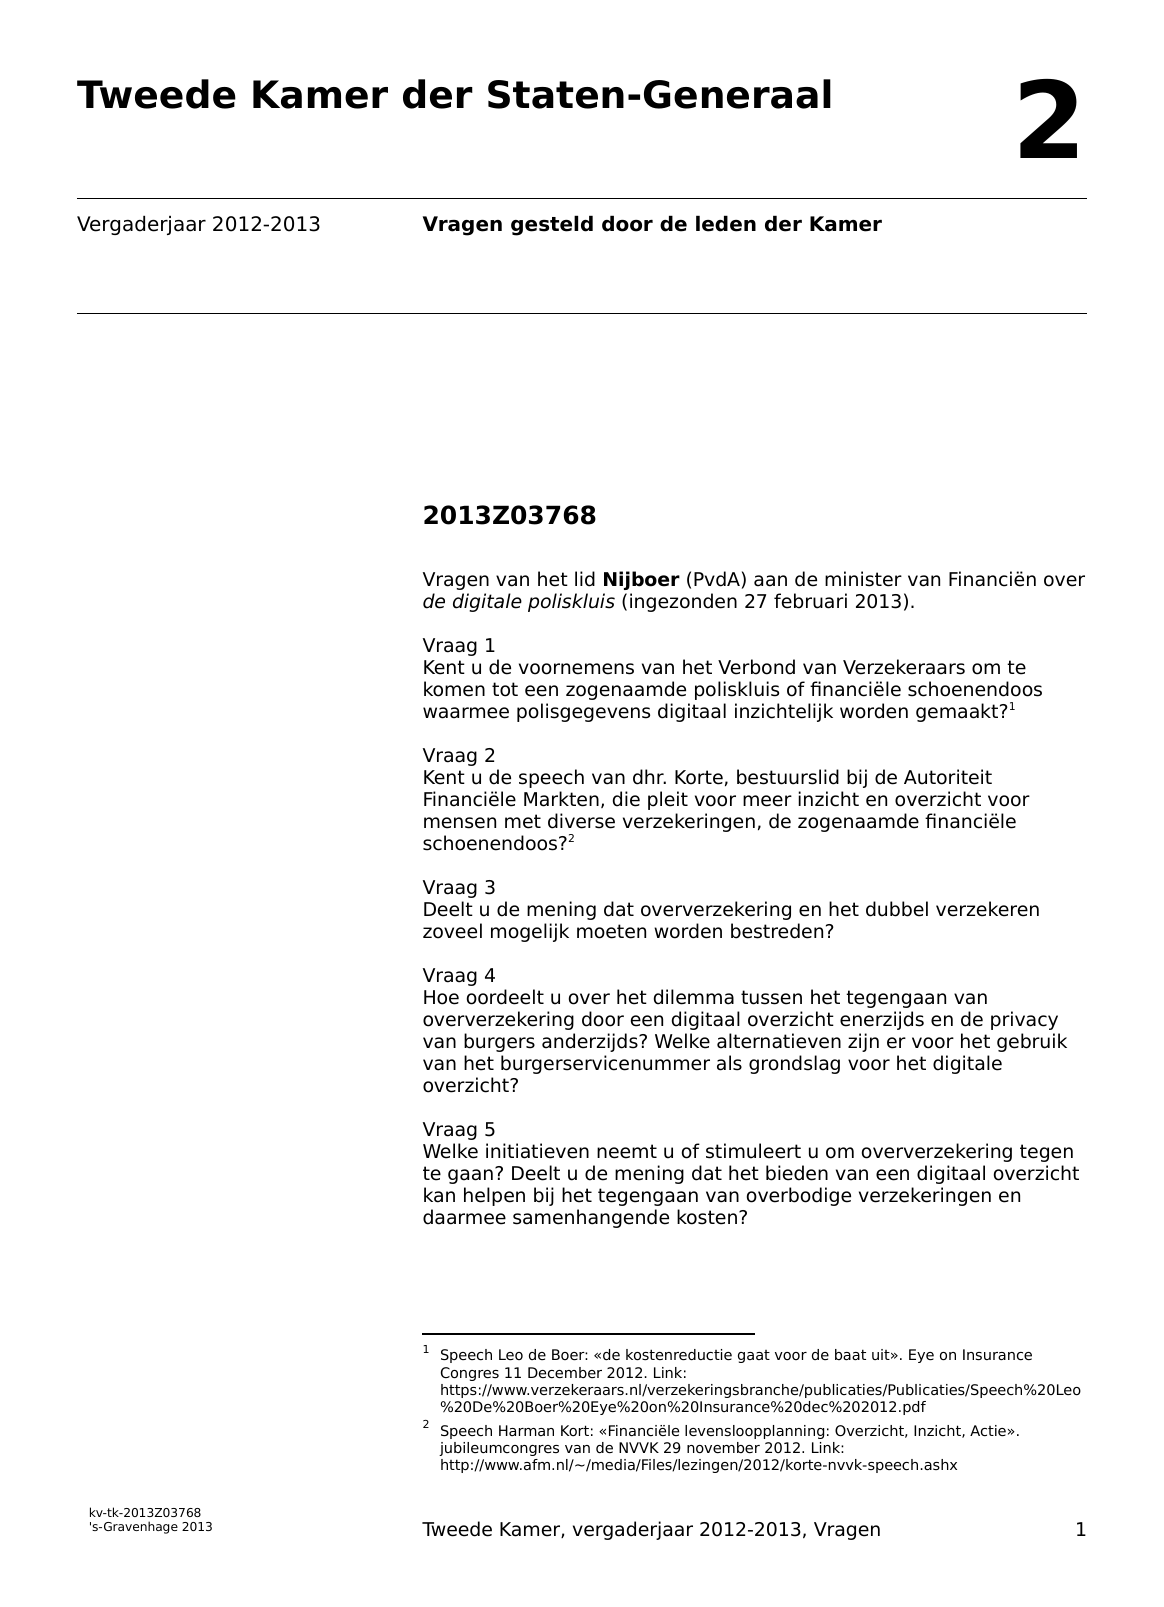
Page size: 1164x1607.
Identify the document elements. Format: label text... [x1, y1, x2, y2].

text Welke initiatieven neemt u of stimuleert u om oververzekering tegen te gaan? Deelt u de mening dat het bieden van een digitaal overzicht kan helpen bij het tegengaan van overbodige verzekeringen en daarmee samenhangende kosten? [422, 1141, 1087, 1229]
text Speech Harman Kort: «Financiële levensloopplanning: Overzicht, Inzicht, Actie». jubileumcongres van de NVVK 29 november 2012. Link: http://www.afm.nl/~/media/Files/lezingen/2012/korte-nvvk-speech.ashx [422, 1418, 1087, 1474]
text Vraag 4 [422, 965, 1087, 987]
text Vraag 5 [422, 1119, 1087, 1141]
table_header Tweede Kamer der Staten-Generaal [77, 59, 886, 198]
text kv-tk-2013Z03768 [88, 1506, 323, 1520]
table_header 2 [886, 59, 1087, 198]
text 's-Gravenhage 2013 [88, 1520, 323, 1534]
text Vraag 2 [422, 745, 1087, 767]
text Kent u de voornemens van het Verbond van Verzekeraars om te komen tot een zogenaamde poliskluis of financiële schoenendoos waarmee polisgegevens digitaal inzichtelijk worden gemaakt? [422, 657, 1087, 723]
table_cell Vragen gesteld door de leden der Kamer [422, 199, 1087, 313]
table_cell Vergaderjaar 2012-2013 [77, 199, 422, 313]
text Kent u de speech van dhr. Korte, bestuurslid bij de Autoriteit Financiële Markten, die pleit voor meer inzicht en overzicht voor mensen met diverse verzekeringen, de zogenaamde financiële schoenendoos? [422, 767, 1087, 855]
text 2013Z03768 [422, 501, 1087, 531]
text Deelt u de mening dat oververzekering en het dubbel verzekeren zoveel mogelijk moeten worden bestreden? [422, 899, 1087, 943]
text Vraag 3 [422, 877, 1087, 899]
text Vraag 1 [422, 635, 1087, 657]
text Hoe oordeelt u over het dilemma tussen het tegengaan van oververzekering door een digitaal overzicht enerzijds en de privacy van burgers anderzijds? Welke alternatieven zijn er voor het gebruik van het burgerservicenummer als grondslag voor het digitale overzicht? [422, 987, 1087, 1097]
text Vragen van het lid Nijboer (PvdA) aan de minister van Financiën over de digitale poliskluis (ingezonden 27 februari 2013). [422, 569, 1087, 613]
text Speech Leo de Boer: «de kostenreductie gaat voor de baat uit». Eye on Insurance Congres 11 December 2012. Link: https://www.verzekeraars.nl/verzekeringsbranche/publicaties/Publicaties/Speech%20Leo%20De%20Boer%20Eye%20on%20Insurance%20dec%202012.pdf [422, 1343, 1087, 1416]
